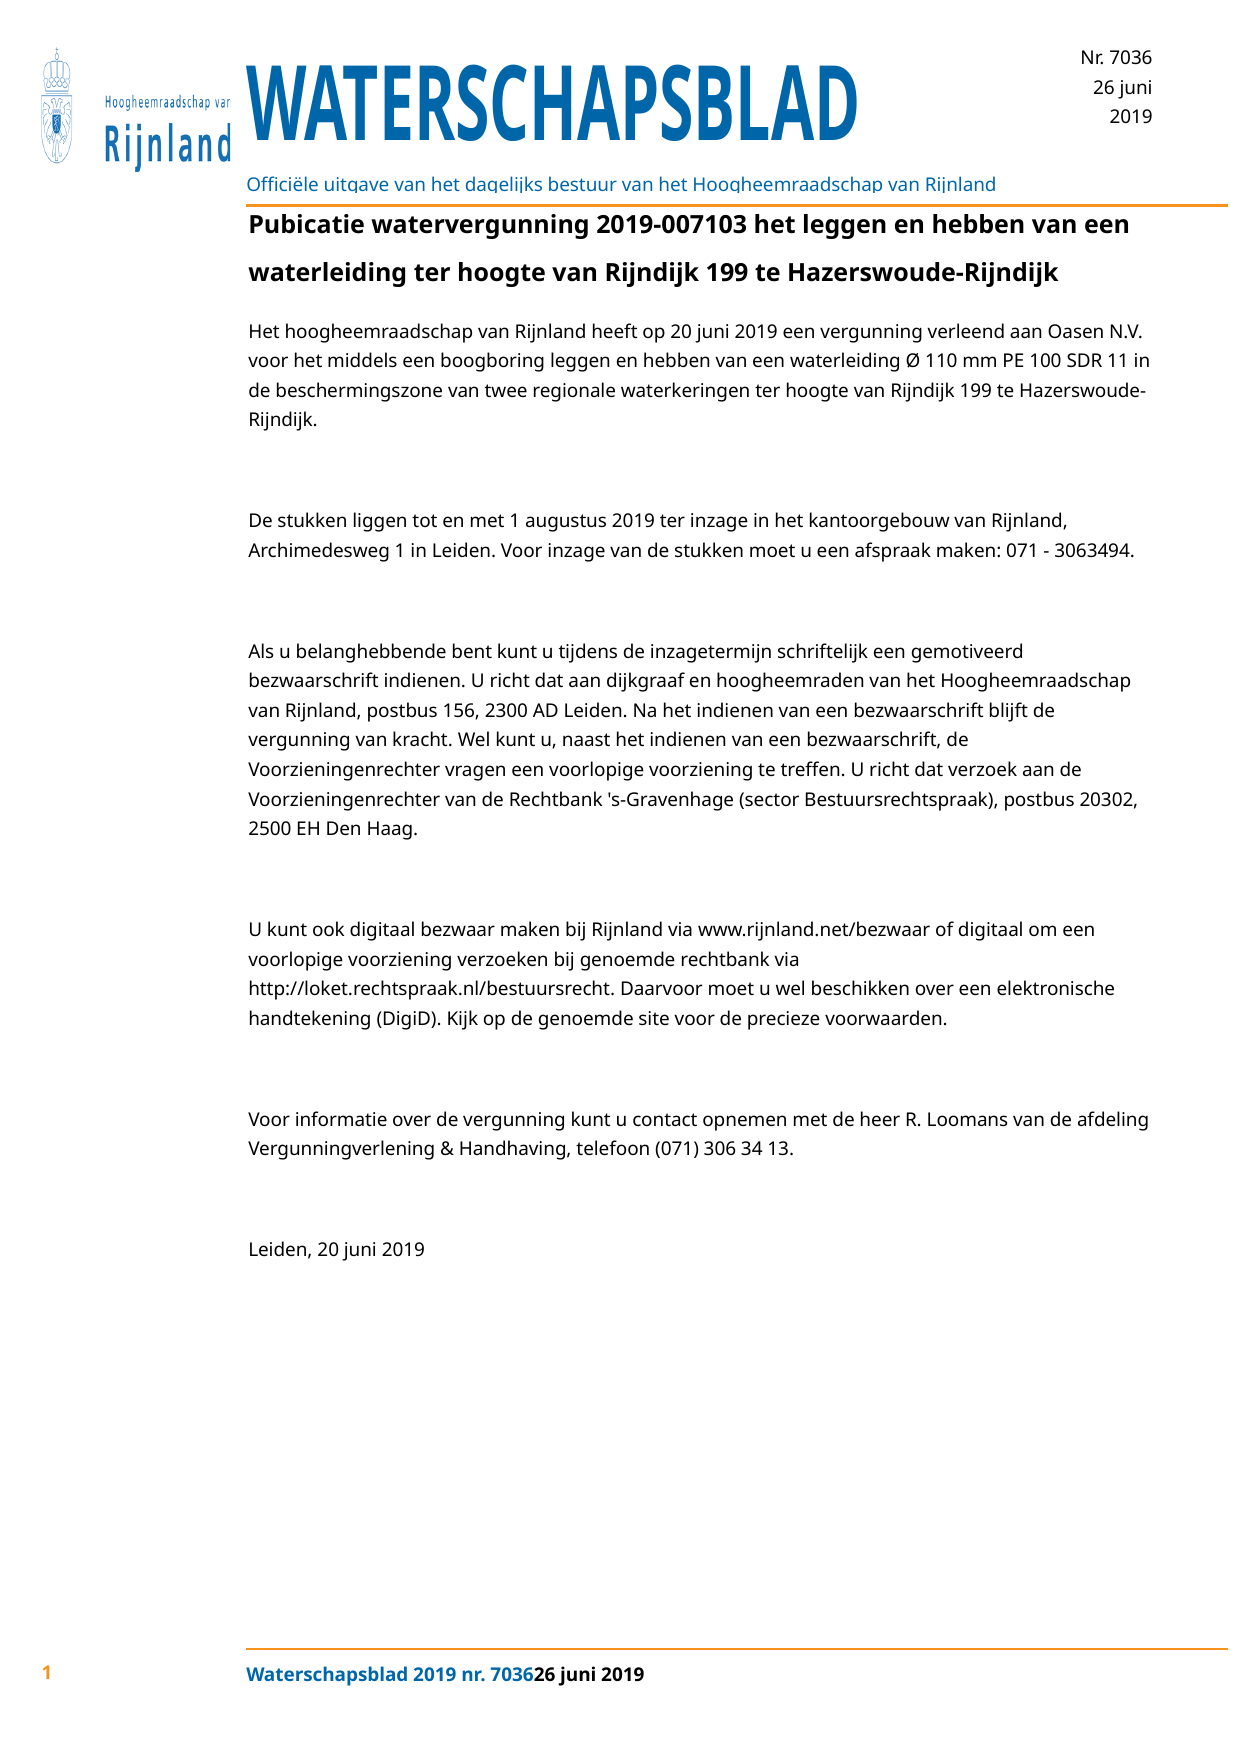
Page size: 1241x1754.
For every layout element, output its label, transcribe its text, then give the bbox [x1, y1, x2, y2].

text U kunt ook digitaal bezwaar maken bij Rijnland via www.rijnland.net/bezwaar of digitaal om een voorlopige voorziening verzoeken bij genoemde rechtbank via http://loket.rechtspraak.nl/bestuursrecht. Daarvoor moet u wel beschikken over een elektronische handtekening (DigiD). Kijk op de genoemde site voor de precieze voorwaarden. [248, 916, 1152, 1031]
text Als u belanghebbende bent kunt u tijdens de inzagetermijn schriftelijk een gemotiveerd bezwaarschrift indienen. U richt dat aan dijkgraaf en hoogheemraden van het Hoogheemraadschap van Rijnland, postbus 156, 2300 AD Leiden. Na het indienen van een bezwaarschrift blijft de vergunning van kracht. Wel kunt u, naast het indienen van een bezwaarschrift, de Voorzieningenrechter vragen een voorlopige voorziening te treffen. U richt dat verzoek aan de Voorzieningenrechter van de Rechtbank 's-Gravenhage (sector Bestuursrechtspraak), postbus 20302, 2500 EH Den Haag. [248, 638, 1152, 841]
text Pubicatie watervergunning 2019-007103 het leggen en hebben van een waterleiding ter hoogte van Rijndijk 199 te Hazerswoude-Rijndijk [248, 207, 1152, 288]
text De stukken liggen tot en met 1 augustus 2019 ter inzage in het kantoorgebouw van Rijnland, Archimedesweg 1 in Leiden. Voor inzage van de stukken moet u een afspraak maken: 071 - 3063494. [248, 507, 1152, 563]
text Het hoogheemraadschap van Rijnland heeft op 20 juni 2019 een vergunning verleend aan Oasen N.V. voor het middels een boogboring leggen en hebben van een waterleiding Ø 110 mm PE 100 SDR 11 in de beschermingszone van twee regionale waterkeringen ter hoogte van Rijndijk 199 te Hazerswoude-Rijndijk. [248, 318, 1152, 432]
text Voor informatie over de vergunning kunt u contact opnemen met de heer R. Loomans van de afdeling Vergunningverlening & Handhaving, telefoon (071) 306 34 13. [248, 1106, 1152, 1161]
text Leiden, 20 juni 2019 [248, 1236, 1152, 1262]
picture [41, 47, 231, 172]
